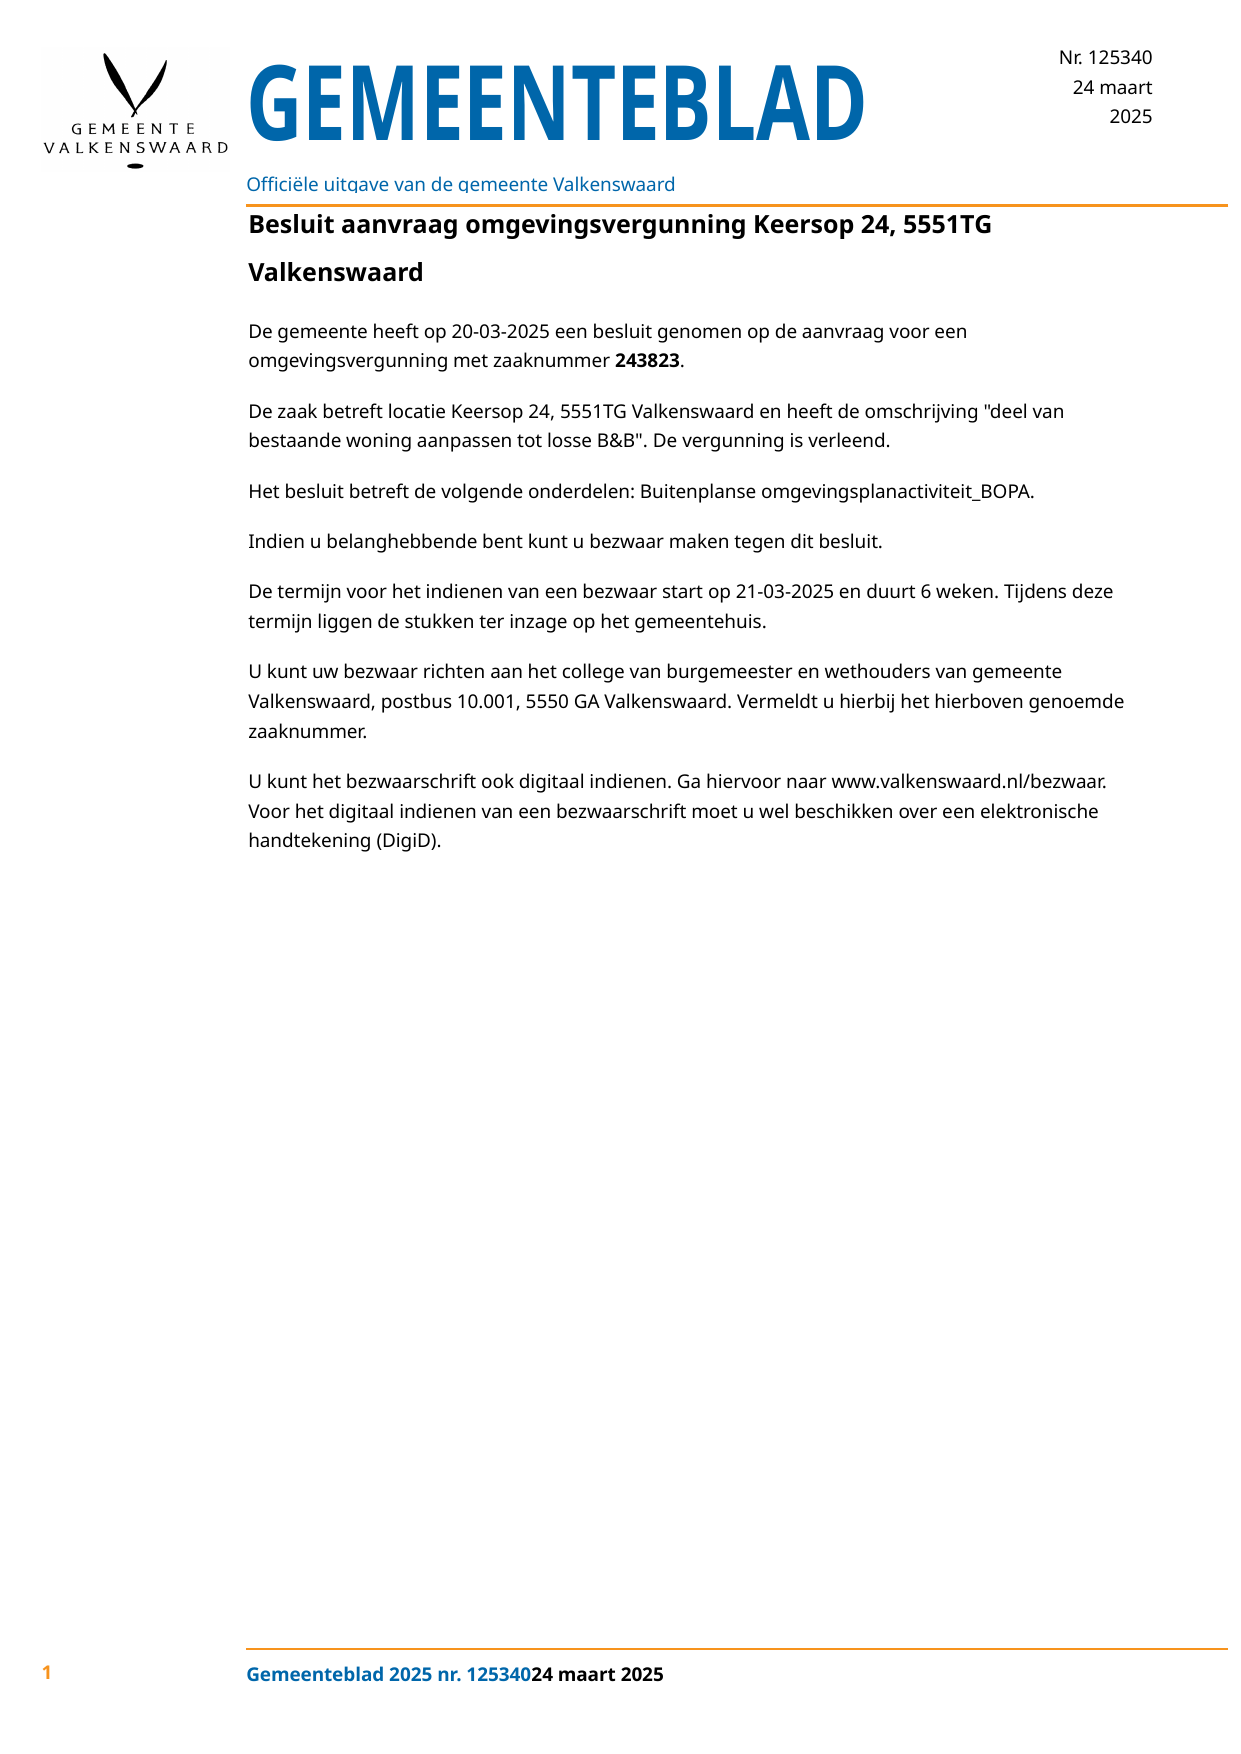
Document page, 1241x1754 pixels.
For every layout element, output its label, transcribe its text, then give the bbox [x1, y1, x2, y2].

text De termijn voor het indienen van een bezwaar start op 21-03-2025 en duurt 6 weken. Tijdens deze termijn liggen de stukken ter inzage op het gemeentehuis. [248, 579, 1152, 634]
text U kunt uw bezwaar richten aan het college van burgemeester en wethouders van gemeente Valkenswaard, postbus 10.001, 5550 GA Valkenswaard. Vermeldt u hierbij het hierboven genoemde zaaknummer. [248, 659, 1152, 744]
text U kunt het bezwaarschrift ook digitaal indienen. Ga hiervoor naar www.valkenswaard.nl/bezwaar. Voor het digitaal indienen van een bezwaarschrift moet u wel beschikken over een elektronische handtekening (DigiD). [248, 768, 1152, 853]
picture [41, 47, 231, 172]
text De gemeente heeft op 20-03-2025 een besluit genomen op de aanvraag voor een omgevingsvergunning met zaaknummer 243823. [248, 318, 1152, 373]
text De zaak betreft locatie Keersop 24, 5551TG Valkenswaard en heeft de omschrijving "deel van bestaande woning aanpassen tot losse B&B". De vergunning is verleend. [248, 398, 1152, 453]
text Het besluit betreft de volgende onderdelen: Buitenplanse omgevingsplanactiviteit_BOPA. [248, 478, 1152, 504]
text Besluit aanvraag omgevingsvergunning Keersop 24, 5551TG Valkenswaard [248, 207, 1152, 288]
text Indien u belanghebbende bent kunt u bezwaar maken tegen dit besluit. [248, 528, 1152, 554]
